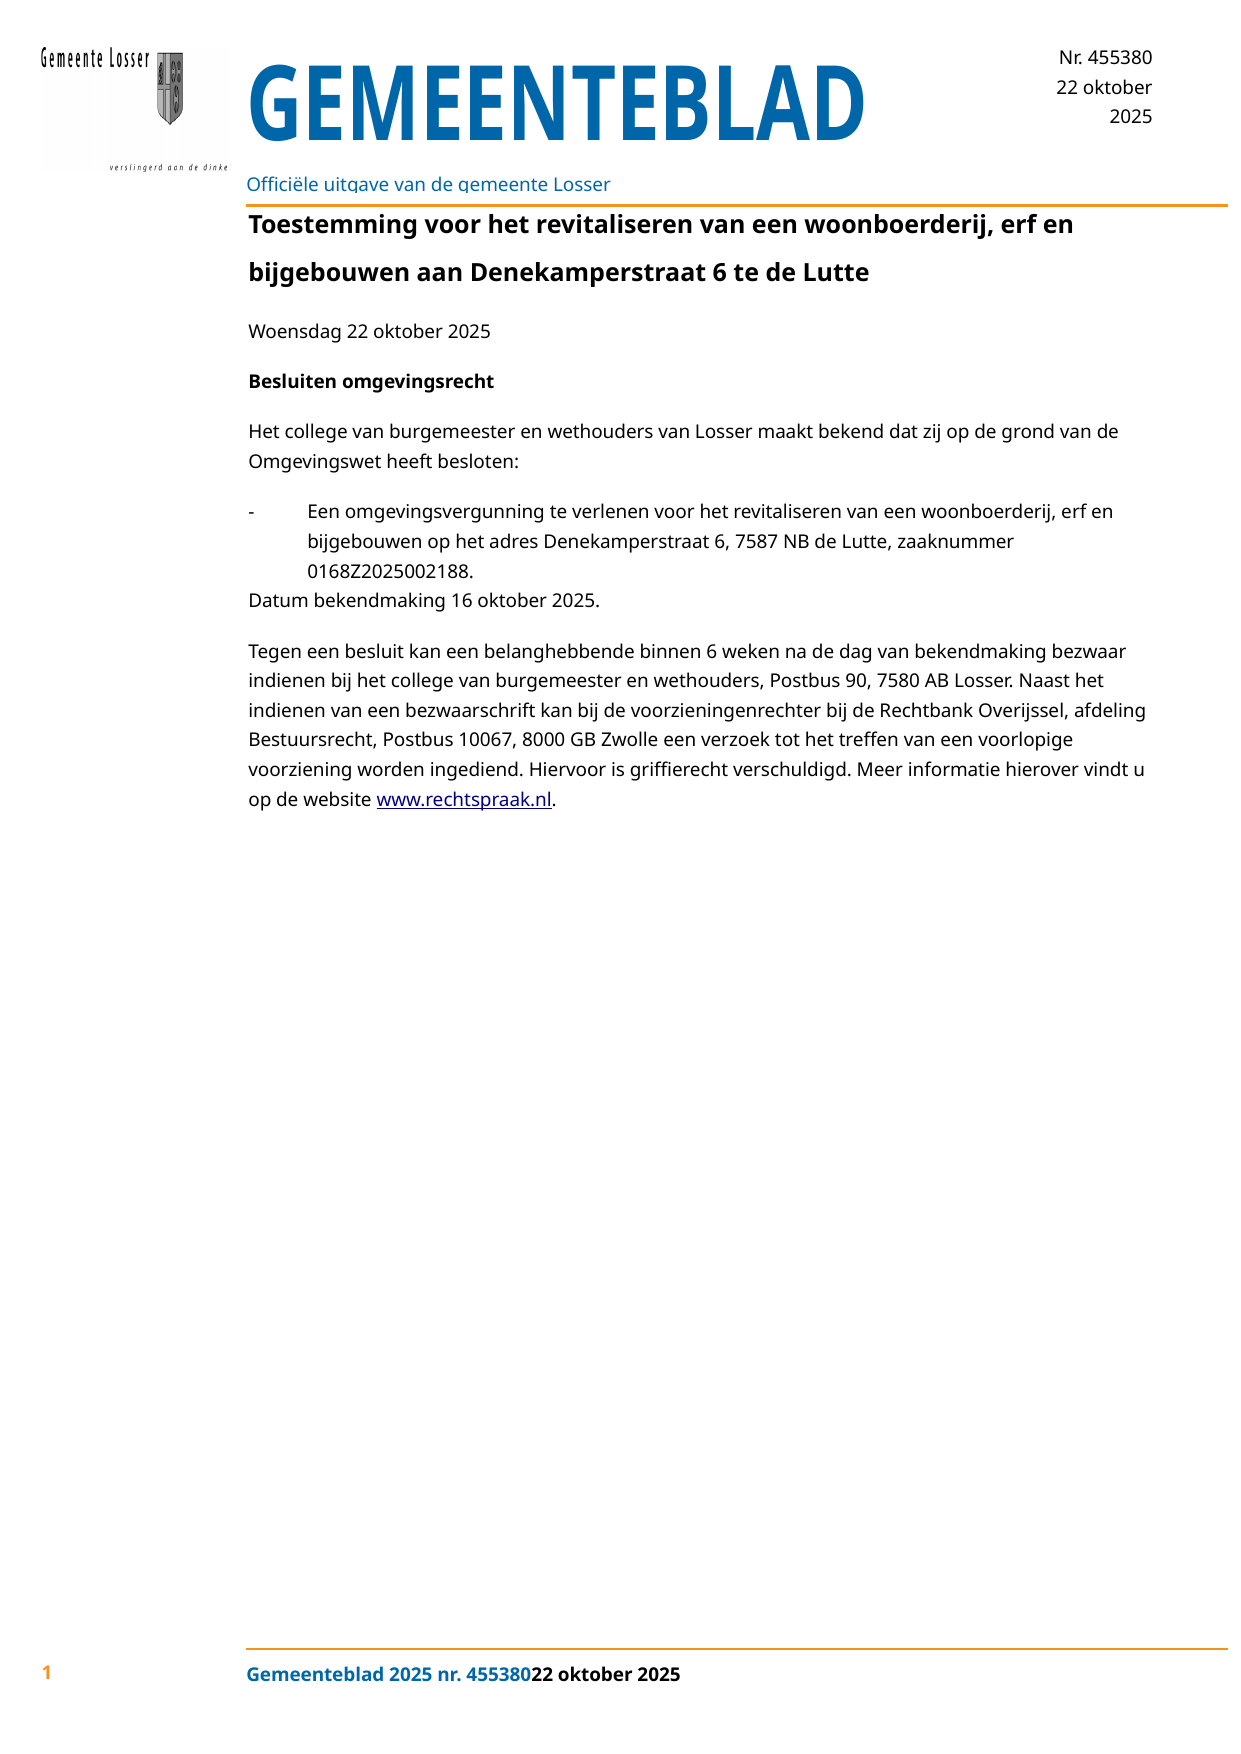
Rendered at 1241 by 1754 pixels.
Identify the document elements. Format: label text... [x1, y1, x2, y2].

text Toestemming voor het revitaliseren van een woonboerderij, erf en bijgebouwen aan Denekamperstraat 6 te de Lutte [248, 207, 1152, 288]
text Datum bekendmaking 16 oktober 2025. [248, 587, 1152, 613]
list Een omgevingsvergunning te verlenen voor het revitaliseren van een woonboerderij, erf en bijgebouwen op het adres Denekamperstraat 6, 7587 NB de Lutte, zaaknummer 0168Z2025002188. [248, 499, 1152, 584]
text Woensdag 22 oktober 2025 [248, 318, 1152, 344]
text Het college van burgemeester en wethouders van Losser maakt bekend dat zij op de grond van de Omgevingswet heeft besloten: [248, 419, 1152, 474]
text Tegen een besluit kan een belanghebbende binnen 6 weken na de dag van bekendmaking bezwaar indienen bij het college van burgemeester en wethouders, Postbus 90, 7580 AB Losser. Naast het indienen van een bezwaarschrift kan bij de voorzieningenrechter bij de Rechtbank Overijssel, afdeling Bestuursrecht, Postbus 10067, 8000 GB Zwolle een verzoek tot het treffen van een voorlopige voorziening worden ingediend. Hiervoor is griffierecht verschuldigd. Meer informatie hierover vindt u op de website www.rechtspraak.nl. [248, 638, 1152, 812]
text Besluiten omgevingsrecht [248, 368, 1152, 394]
picture [41, 47, 231, 172]
